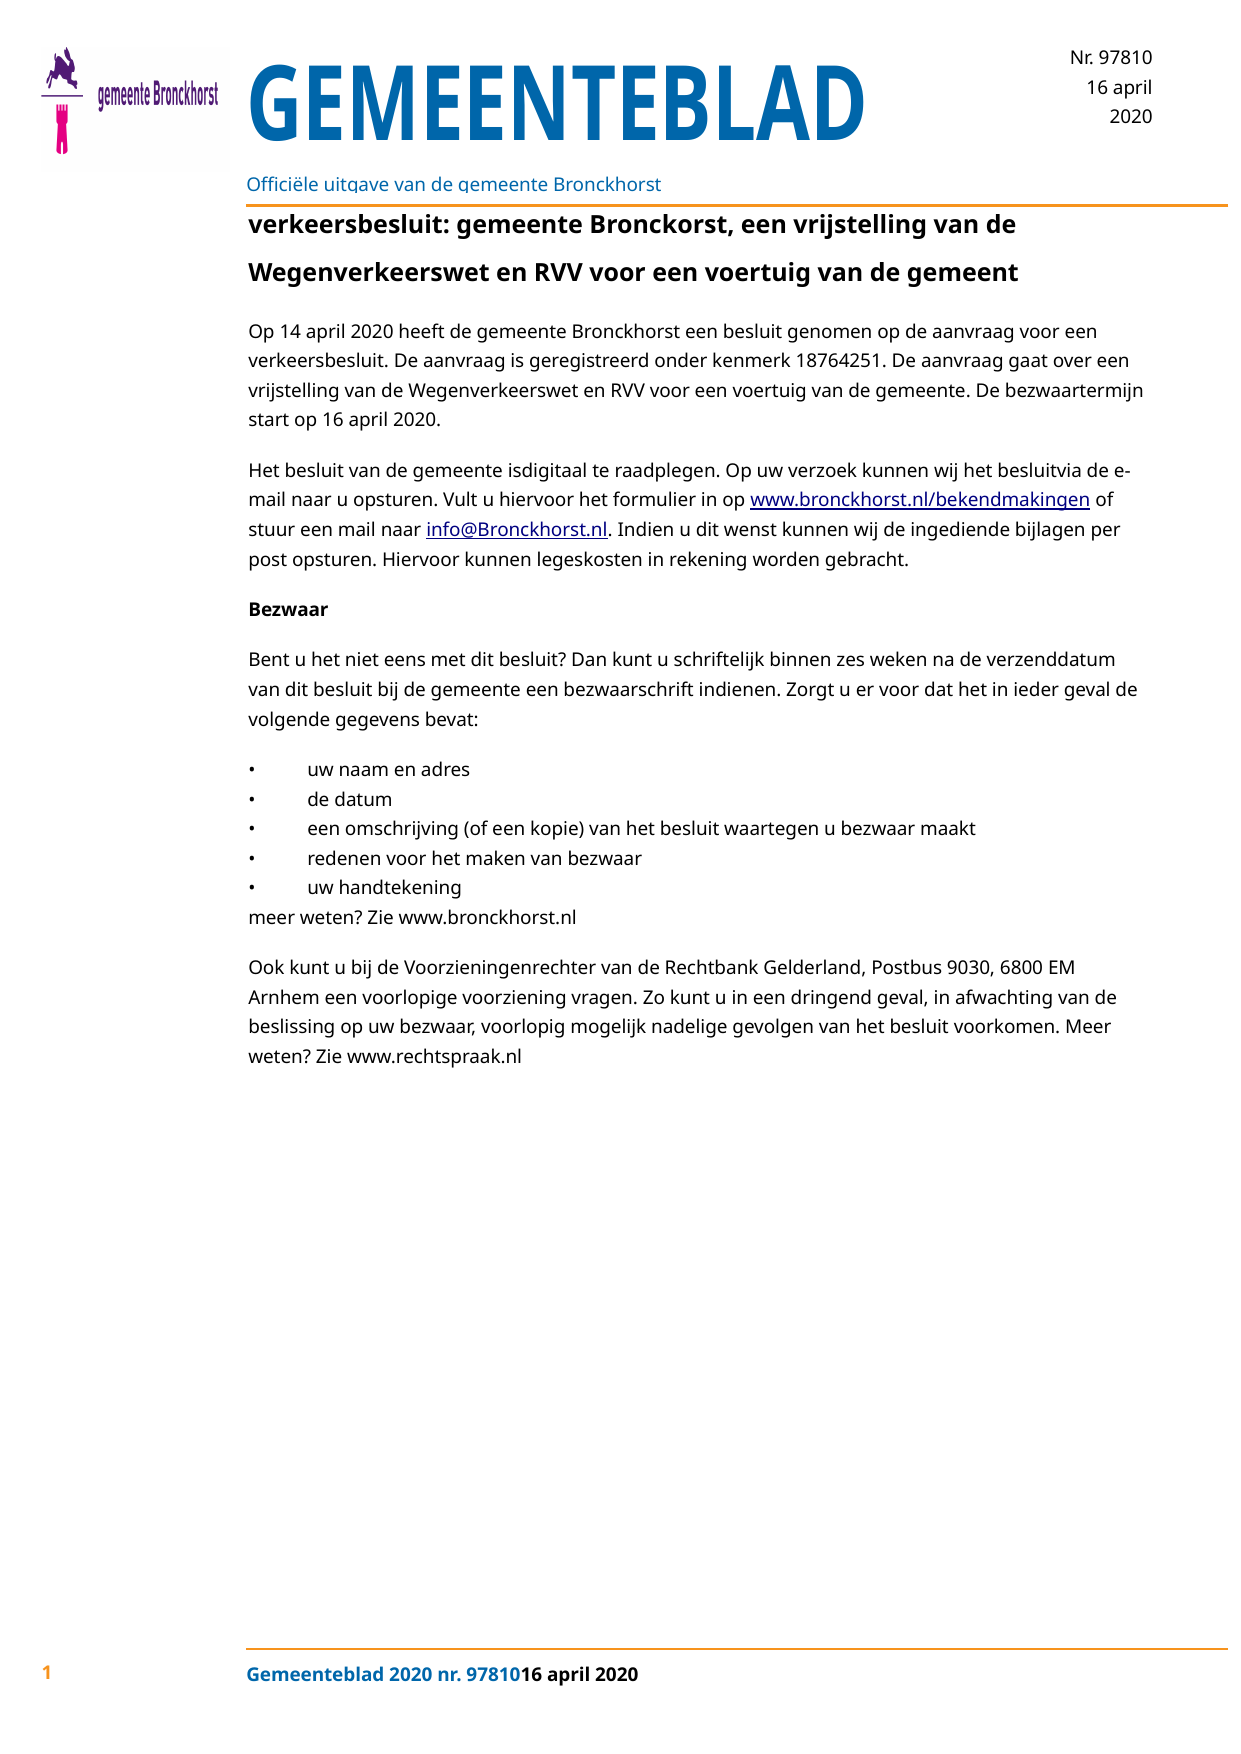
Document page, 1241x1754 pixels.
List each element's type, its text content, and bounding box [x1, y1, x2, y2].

list de datum [248, 786, 1152, 812]
text Het besluit van de gemeente isdigitaal te raadplegen. Op uw verzoek kunnen wij het besluitvia de e-mail naar u opsturen. Vult u hiervoor het formulier in op www.bronckhorst.nl/bekendmakingen of stuur een mail naar info@Bronckhorst.nl. Indien u dit wenst kunnen wij de ingediende bijlagen per post opsturen. Hiervoor kunnen legeskosten in rekening worden gebracht. [248, 457, 1152, 572]
text verkeersbesluit: gemeente Bronckorst, een vrijstelling van de Wegenverkeerswet en RVV voor een voertuig van de gemeent [248, 207, 1152, 288]
list uw handtekening [248, 874, 1152, 900]
list uw naam en adres [248, 756, 1152, 782]
text meer weten? Zie www.bronckhorst.nl [248, 904, 1152, 930]
text Bent u het niet eens met dit besluit? Dan kunt u schriftelijk binnen zes weken na de verzenddatum van dit besluit bij de gemeente een bezwaarschrift indienen. Zorgt u er voor dat het in ieder geval de volgende gegevens bevat: [248, 647, 1152, 732]
list redenen voor het maken van bezwaar [248, 845, 1152, 871]
list een omschrijving (of een kopie) van het besluit waartegen u bezwaar maakt [248, 815, 1152, 841]
picture [41, 47, 231, 172]
text Bezwaar [248, 596, 1152, 622]
text Op 14 april 2020 heeft de gemeente Bronckhorst een besluit genomen op de aanvraag voor een verkeersbesluit. De aanvraag is geregistreerd onder kenmerk 18764251. De aanvraag gaat over een vrijstelling van de Wegenverkeerswet en RVV voor een voertuig van de gemeente. De bezwaartermijn start op 16 april 2020. [248, 318, 1152, 432]
text Ook kunt u bij de Voorzieningenrechter van de Rechtbank Gelderland, Postbus 9030, 6800 EM Arnhem een voorlopige voorziening vragen. Zo kunt u in een dringend geval, in afwachting van de beslissing op uw bezwaar, voorlopig mogelijk nadelige gevolgen van het besluit voorkomen. Meer weten? Zie www.rechtspraak.nl [248, 954, 1152, 1069]
